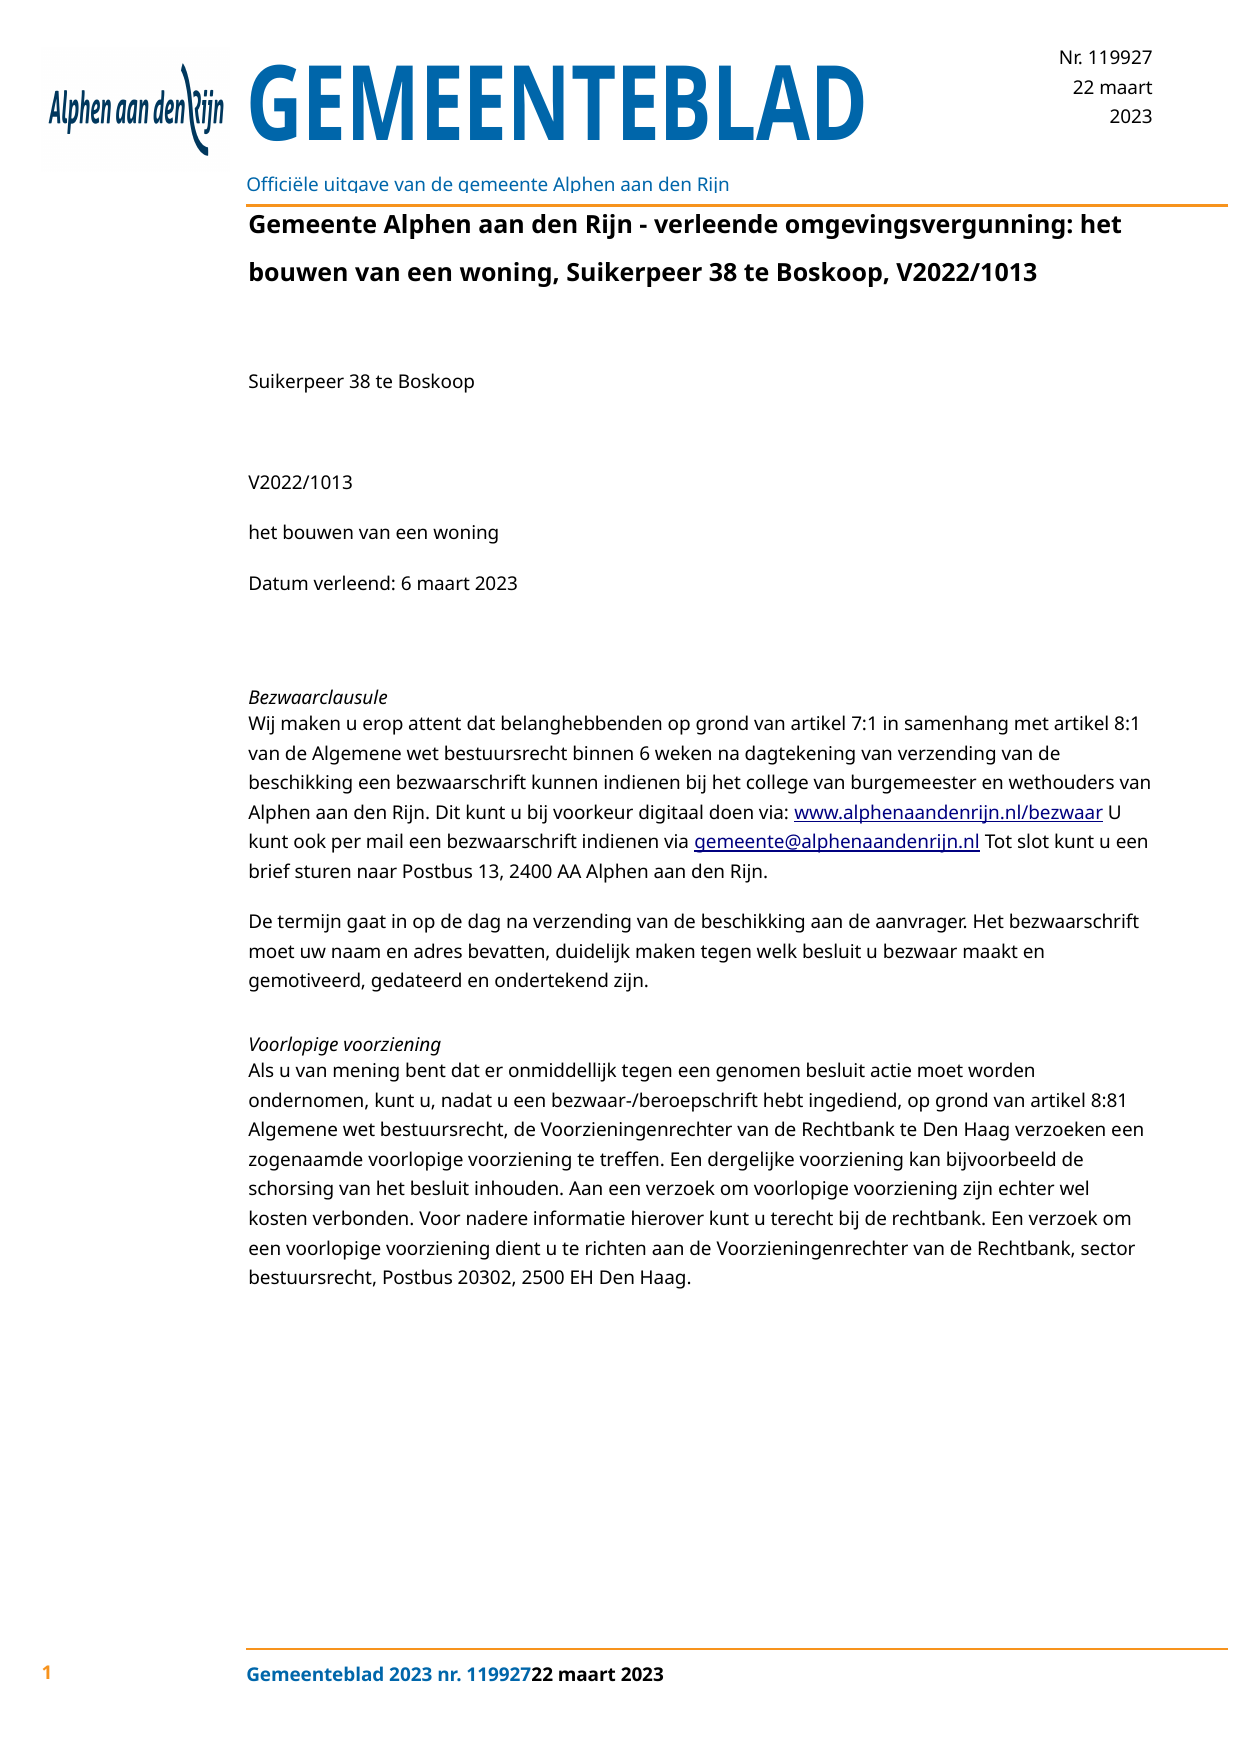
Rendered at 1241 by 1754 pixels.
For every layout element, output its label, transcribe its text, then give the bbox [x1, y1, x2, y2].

text V2022/1013 [248, 469, 1152, 495]
text Gemeente Alphen aan den Rijn - verleende omgevingsvergunning: het bouwen van een woning, Suikerpeer 38 te Boskoop, V2022/1013 [248, 207, 1152, 288]
text het bouwen van een woning [248, 519, 1152, 545]
text Bezwaarclausule [248, 684, 1152, 710]
text De termijn gaat in op de dag na verzending van de beschikking aan de aanvrager. Het bezwaarschrift moet uw naam en adres bevatten, duidelijk maken tegen welk besluit u bezwaar maakt en gemotiveerd, gedateerd en ondertekend zijn. [248, 908, 1152, 993]
text Wij maken u erop attent dat belanghebbenden op grond van artikel 7:1 in samenhang met artikel 8:1 van de Algemene wet bestuursrecht binnen 6 weken na dagtekening van verzending van de beschikking een bezwaarschrift kunnen indienen bij het college van burgemeester en wethouders van Alphen aan den Rijn. Dit kunt u bij voorkeur digitaal doen via: www.alphenaandenrijn.nl/bezwaar U kunt ook per mail een bezwaarschrift indienen via gemeente@alphenaandenrijn.nl Tot slot kunt u een brief sturen naar Postbus 13, 2400 AA Alphen aan den Rijn. [248, 710, 1152, 884]
picture [41, 47, 231, 172]
text Datum verleend: 6 maart 2023 [248, 570, 1152, 596]
text Als u van mening bent dat er onmiddellijk tegen een genomen besluit actie moet worden ondernomen, kunt u, nadat u een bezwaar-/beroepschrift hebt ingediend, op grond van artikel 8:81 Algemene wet bestuursrecht, de Voorzieningenrechter van de Rechtbank te Den Haag verzoeken een zogenaamde voorlopige voorziening te treffen. Een dergelijke voorziening kan bijvoorbeeld de schorsing van het besluit inhouden. Aan een verzoek om voorlopige voorziening zijn echter wel kosten verbonden. Voor nadere informatie hierover kunt u terecht bij de rechtbank. Een verzoek om een voorlopige voorziening dient u te richten aan de Voorzieningenrechter van de Rechtbank, sector bestuursrecht, Postbus 20302, 2500 EH Den Haag. [248, 1057, 1152, 1290]
text Suikerpeer 38 te Boskoop [248, 368, 1152, 394]
text Voorlopige voorziening [248, 1032, 1152, 1057]
